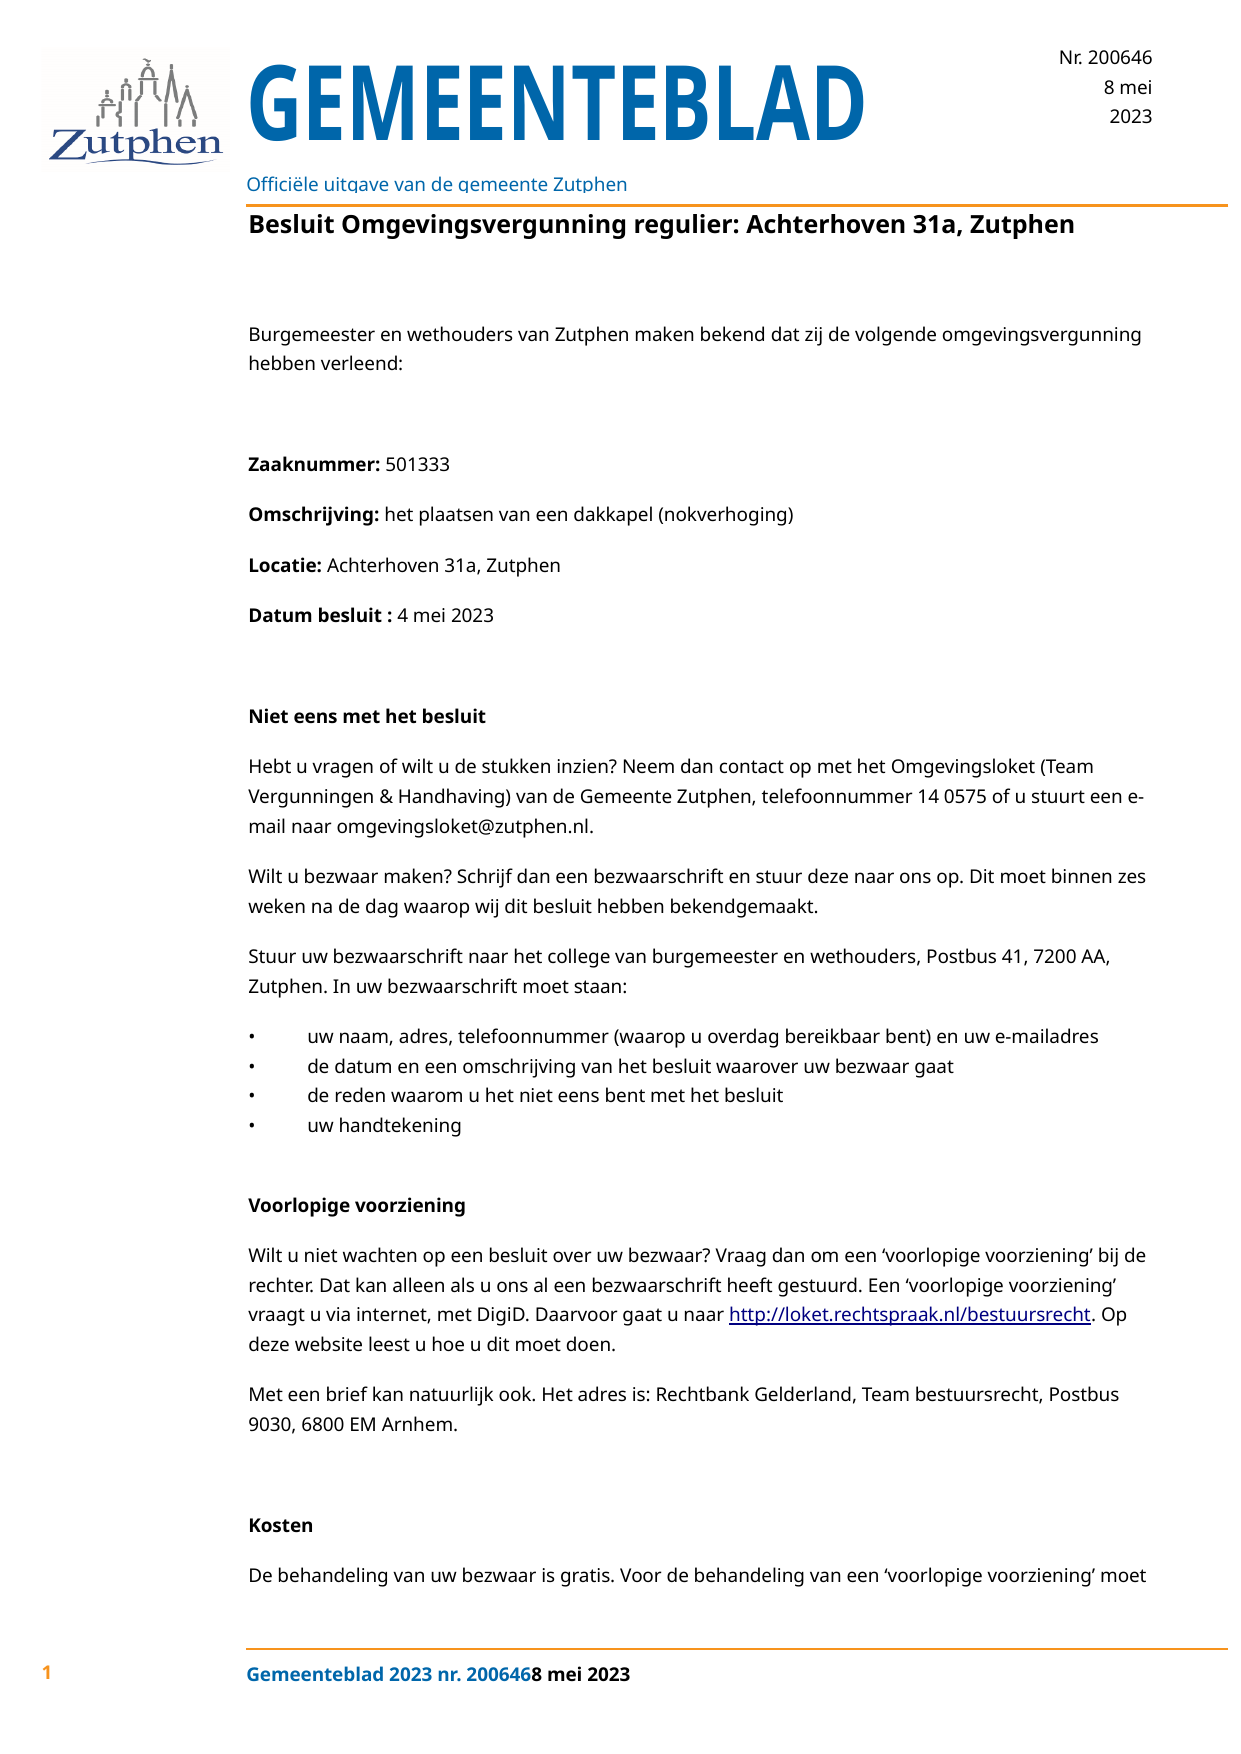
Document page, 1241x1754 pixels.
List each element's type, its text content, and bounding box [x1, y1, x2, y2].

text Met een brief kan natuurlijk ook. Het adres is: Rechtbank Gelderland, Team bestuursrecht, Postbus 9030, 6800 EM Arnhem. [248, 1382, 1152, 1437]
text Burgemeester en wethouders van Zutphen maken bekend dat zij de volgende omgevingsvergunning hebben verleend: [248, 321, 1152, 376]
text Voorlopige voorziening [248, 1192, 1152, 1218]
text Locatie: Achterhoven 31a, Zutphen [248, 552, 1152, 578]
text Stuur uw bezwaarschrift naar het college van burgemeester en wethouders, Postbus 41, 7200 AA, Zutphen. In uw bezwaarschrift moet staan: [248, 943, 1152, 998]
text Kosten [248, 1512, 1152, 1538]
list de reden waarom u het niet eens bent met het besluit [248, 1082, 1152, 1108]
text Wilt u bezwaar maken? Schrijf dan een bezwaarschrift en stuur deze naar ons op. Dit moet binnen zes weken na de dag waarop wij dit besluit hebben bekendgemaakt. [248, 863, 1152, 918]
text De behandeling van uw bezwaar is gratis. Voor de behandeling van een ‘voorlopige voorziening’ moet [248, 1562, 1152, 1588]
list de datum en een omschrijving van het besluit waarover uw bezwaar gaat [248, 1053, 1152, 1078]
text Hebt u vragen of wilt u de stukken inzien? Neem dan contact op met het Omgevingsloket (Team Vergunningen & Handhaving) van de Gemeente Zutphen, telefoonnummer 14 0575 of u stuurt een e-mail naar omgevingsloket@zutphen.nl. [248, 754, 1152, 838]
text Niet eens met het besluit [248, 703, 1152, 729]
list uw handtekening [248, 1112, 1152, 1138]
text Besluit Omgevingsvergunning regulier: Achterhoven 31a, Zutphen [248, 207, 1152, 241]
text Omschrijving: het plaatsen van een dakkapel (nokverhoging) [248, 502, 1152, 527]
text Datum besluit : 4 mei 2023 [248, 602, 1152, 628]
text Zaaknummer: 501333 [248, 451, 1152, 477]
picture [41, 47, 231, 172]
text Wilt u niet wachten op een besluit over uw bezwaar? Vraag dan om een ‘voorlopige voorziening’ bij de rechter. Dat kan alleen als u ons al een bezwaarschrift heeft gestuurd. Een ‘voorlopige voorziening’ vraagt u via internet, met DigiD. Daarvoor gaat u naar http://loket.rechtspraak.nl/bestuursrecht. Op deze website leest u hoe u dit moet doen. [248, 1242, 1152, 1357]
list uw naam, adres, telefoonnummer (waarop u overdag bereikbaar bent) en uw e-mailadres [248, 1023, 1152, 1049]
